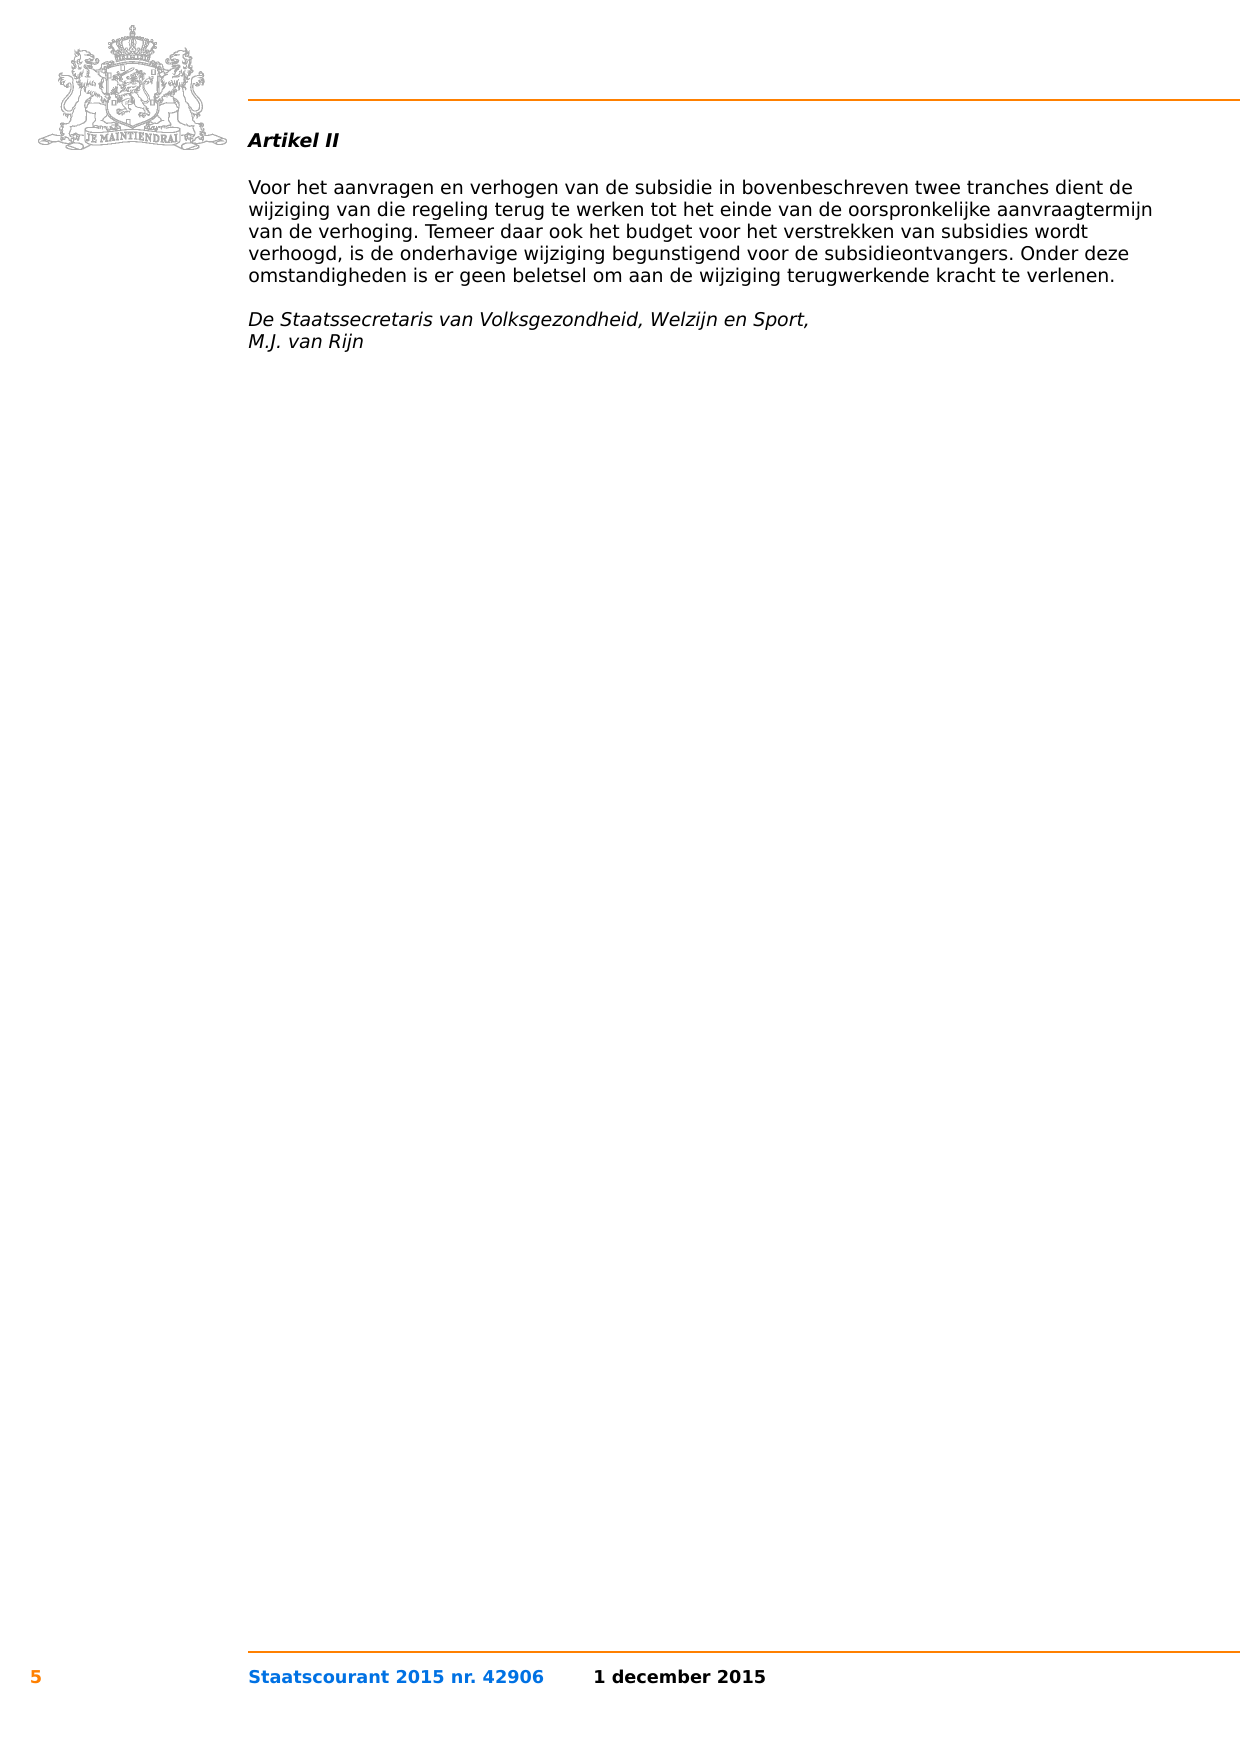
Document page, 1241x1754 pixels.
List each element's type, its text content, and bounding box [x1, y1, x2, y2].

subtitle Artikel II [248, 130, 1163, 152]
text De Staatssecretaris van Volksgezondheid, Welzijn en Sport, M.J. van Rijn [248, 309, 1163, 353]
text Voor het aanvragen en verhogen van de subsidie in bovenbeschreven twee tranches dient de wijziging van die regeling terug te werken tot het einde van de oorspronkelijke aanvraagtermijn van de verhoging. Temeer daar ook het budget voor het verstrekken van subsidies wordt verhoogd, is de onderhavige wijziging begunstigend voor de subsidieontvangers. Onder deze omstandigheden is er geen beletsel om aan de wijziging terugwerkende kracht te verlenen. [248, 177, 1163, 287]
picture [38, 25, 227, 150]
